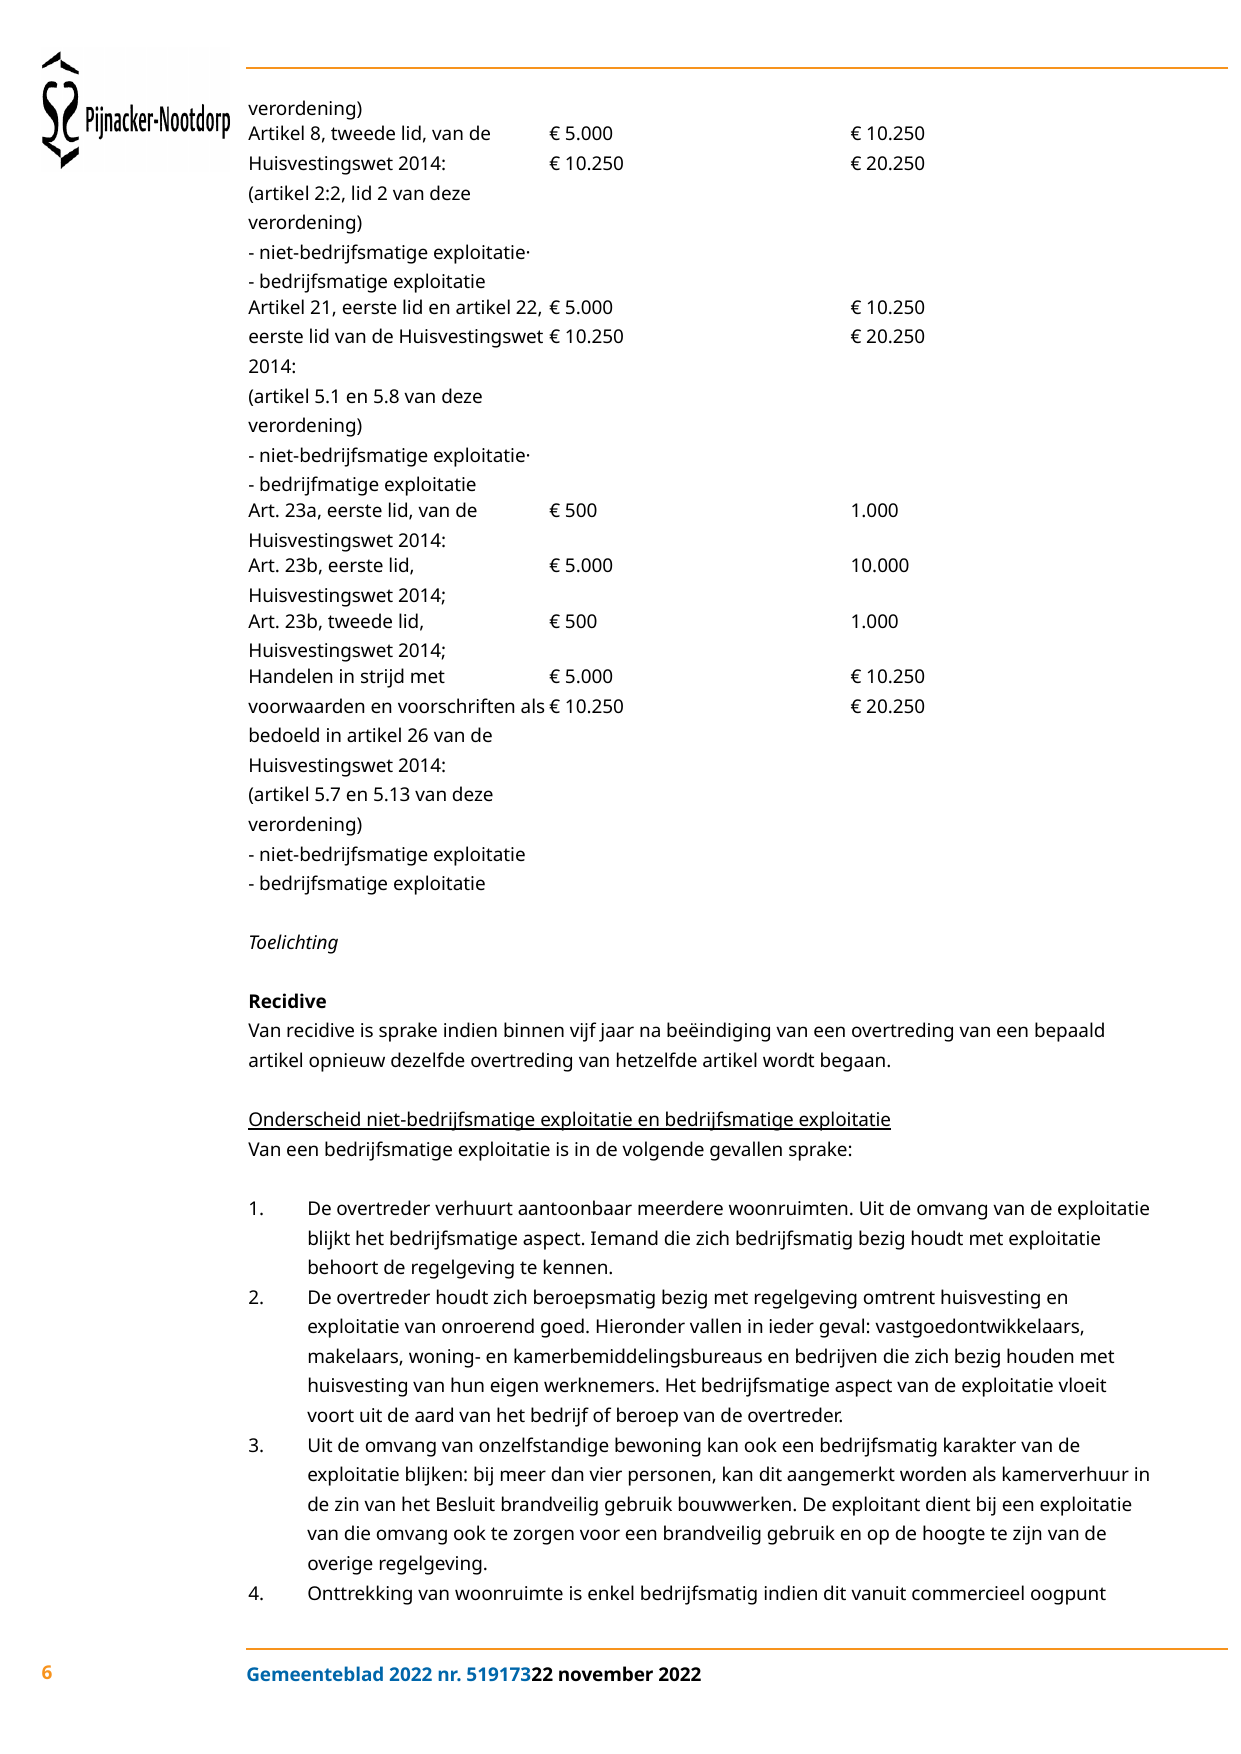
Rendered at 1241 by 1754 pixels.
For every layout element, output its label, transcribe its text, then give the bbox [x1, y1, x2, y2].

table_cell Artikel 21, eerste lid en artikel 22, eerste lid van de Huisvestingswet 2014: (artikel 5.1 en 5.8 van deze verordening) - niet-bedrijfsmatige exploitatie· - bedrijfmatige exploitatie [248, 294, 549, 497]
table_cell 10.000 [850, 553, 1152, 608]
table_cell Handelen in strijd met voorwaarden en voorschriften als bedoeld in artikel 26 van de Huisvestingswet 2014: (artikel 5.7 en 5.13 van deze verordening) - niet-bedrijfsmatige exploitatie - bedrijfsmatige exploitatie [248, 663, 549, 896]
list De overtreder houdt zich beroepsmatig bezig met regelgeving omtrent huisvesting en exploitatie van onroerend goed. Hieronder vallen in ieder geval: vastgoedontwikkelaars, makelaars, woning- en kamerbemiddelingsbureaus en bedrijven die zich bezig houden met huisvesting van hun eigen werknemers. Het bedrijfsmatige aspect van de exploitatie vloeit voort uit de aard van het bedrijf of beroep van de overtreder. [248, 1284, 1152, 1428]
table_cell [549, 95, 850, 121]
table_cell € 5.000 € 10.250 [549, 121, 850, 294]
table_cell € 500 [549, 498, 850, 553]
table_cell € 5.000 € 10.250 [549, 663, 850, 896]
list Uit de omvang van onzelfstandige bewoning kan ook een bedrijfsmatig karakter van de exploitatie blijken: bij meer dan vier personen, kan dit aangemerkt worden als kamerverhuur in de zin van het Besluit brandveilig gebruik bouwwerken. De exploitant dient bij een exploitatie van die omvang ook te zorgen voor een brandveilig gebruik en op de hoogte te zijn van de overige regelgeving. [248, 1432, 1152, 1576]
text Onderscheid niet-bedrijfsmatige exploitatie en bedrijfsmatige exploitatie [248, 1106, 1152, 1132]
table_cell € 10.250 € 20.250 [850, 294, 1152, 497]
text Recidive [248, 988, 1152, 1014]
text Toelichting [248, 929, 1152, 955]
table_cell € 5.000 [549, 553, 850, 608]
table_cell Art. 23a, eerste lid, van de Huisvestingswet 2014: [248, 498, 549, 553]
table_cell € 10.250 € 20.250 [850, 663, 1152, 896]
table_cell verordening) [248, 95, 549, 121]
table_cell 1.000 [850, 608, 1152, 663]
text Van recidive is sprake indien binnen vijf jaar na beëindiging van een overtreding van een bepaald artikel opnieuw dezelfde overtreding van hetzelfde artikel wordt begaan. [248, 1018, 1152, 1073]
table_cell 1.000 [850, 498, 1152, 553]
table_cell € 500 [549, 608, 850, 663]
text Van een bedrijfsmatige exploitatie is in de volgende gevallen sprake: [248, 1136, 1152, 1162]
table_cell € 5.000 € 10.250 [549, 294, 850, 497]
table_cell [850, 95, 1152, 121]
table_cell Artikel 8, tweede lid, van de Huisvestingswet 2014: (artikel 2:2, lid 2 van deze verordening) - niet-bedrijfsmatige exploitatie· - bedrijfsmatige exploitatie [248, 121, 549, 294]
list De overtreder verhuurt aantoonbaar meerdere woonruimten. Uit de omvang van de exploitatie blijkt het bedrijfsmatige aspect. Iemand die zich bedrijfsmatig bezig houdt met exploitatie behoort de regelgeving te kennen. [248, 1195, 1152, 1280]
table_cell Art. 23b, eerste lid, Huisvestingswet 2014; [248, 553, 549, 608]
table_cell Art. 23b, tweede lid, Huisvestingswet 2014; [248, 608, 549, 663]
picture [41, 47, 231, 172]
table_cell € 10.250 € 20.250 [850, 121, 1152, 294]
list Onttrekking van woonruimte is enkel bedrijfsmatig indien dit vanuit commercieel oogpunt [248, 1580, 1152, 1606]
